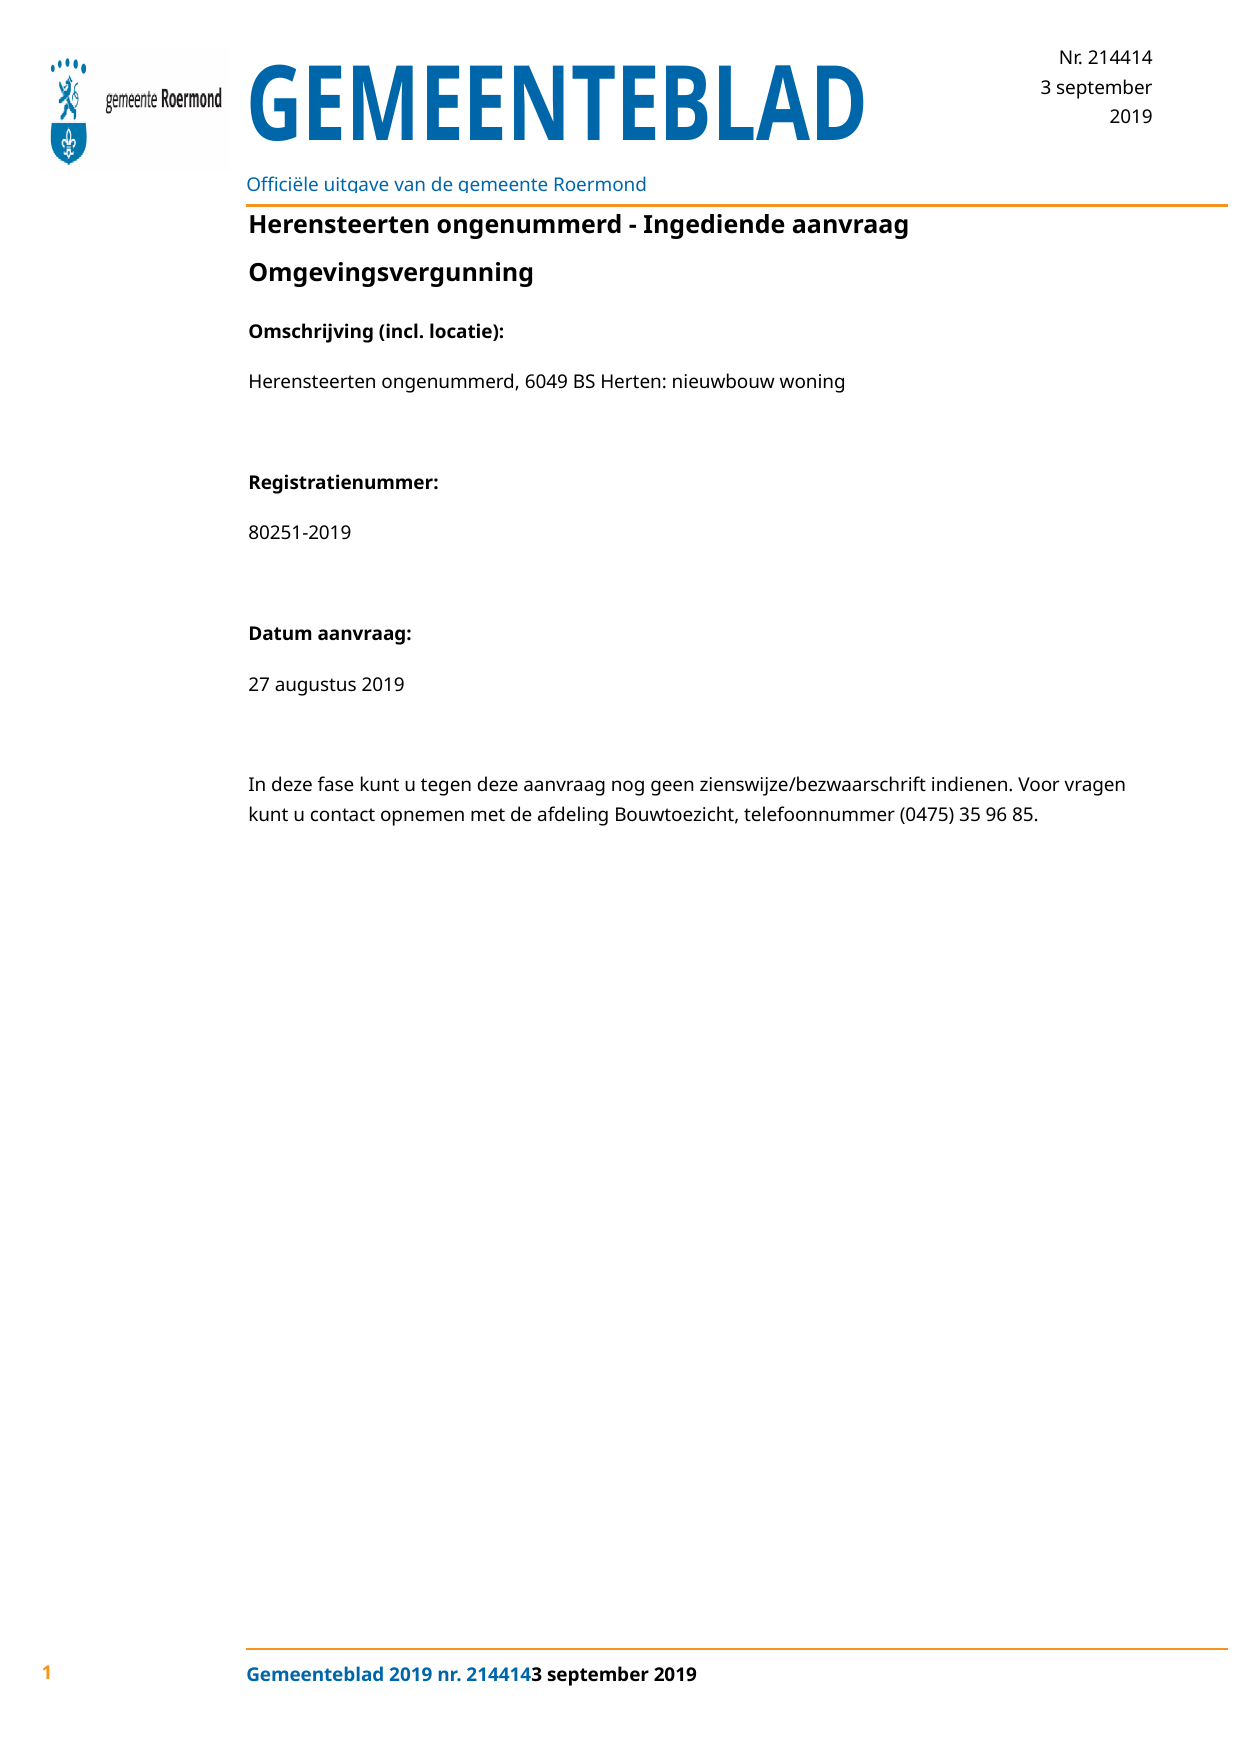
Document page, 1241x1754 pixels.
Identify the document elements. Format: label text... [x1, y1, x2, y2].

text Herensteerten ongenummerd - Ingediende aanvraag Omgevingsvergunning [248, 207, 1152, 288]
picture [41, 47, 231, 172]
text 80251-2019 [248, 519, 1152, 545]
text Registratienummer: [248, 469, 1152, 495]
text Omschrijving (incl. locatie): [248, 318, 1152, 344]
text Herensteerten ongenummerd, 6049 BS Herten: nieuwbouw woning [248, 368, 1152, 394]
text Datum aanvraag: [248, 620, 1152, 646]
text 27 augustus 2019 [248, 671, 1152, 697]
text In deze fase kunt u tegen deze aanvraag nog geen zienswijze/bezwaarschrift indienen. Voor vragen kunt u contact opnemen met de afdeling Bouwtoezicht, telefoonnummer (0475) 35 96 85. [248, 772, 1152, 827]
